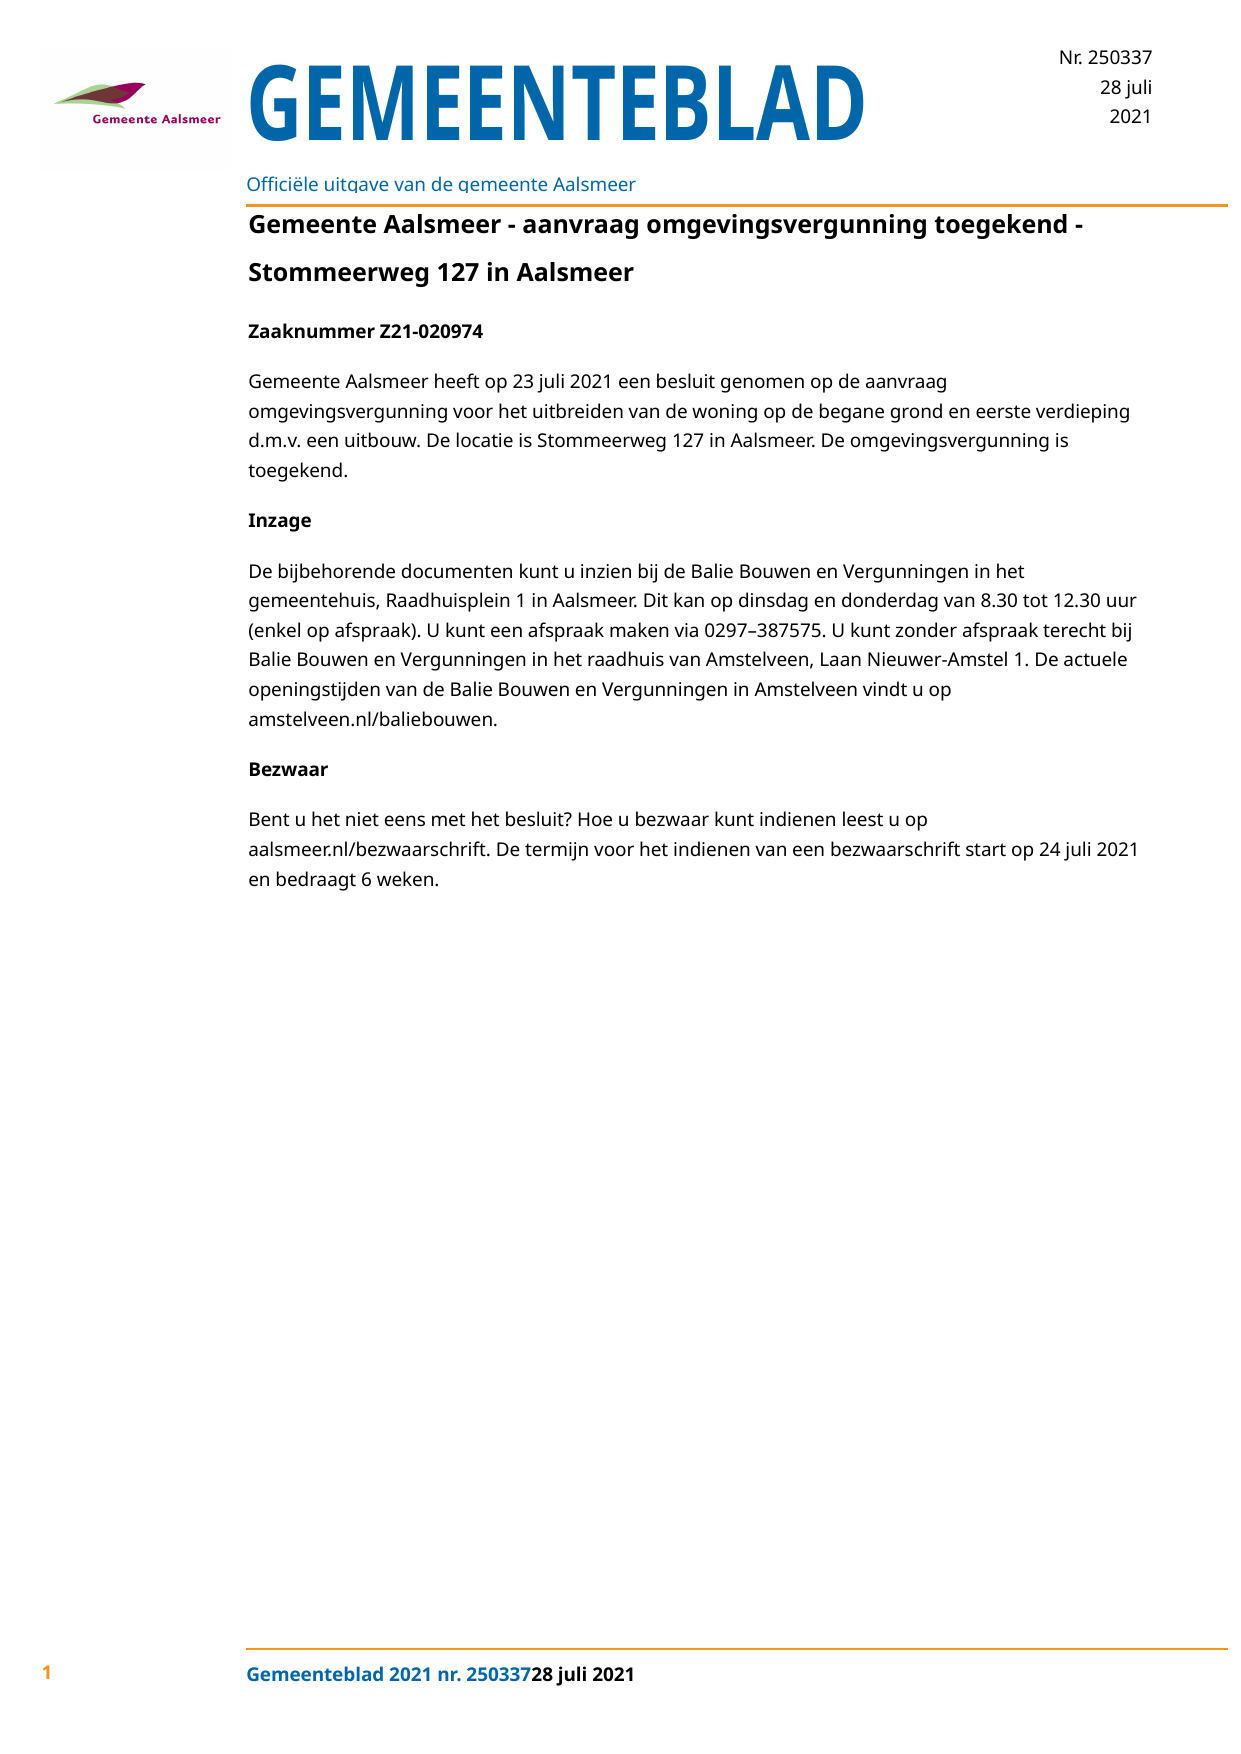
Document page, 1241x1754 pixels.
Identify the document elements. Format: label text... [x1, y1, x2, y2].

text Gemeente Aalsmeer - aanvraag omgevingsvergunning toegekend - Stommeerweg 127 in Aalsmeer [248, 207, 1152, 288]
text Bent u het niet eens met het besluit? Hoe u bezwaar kunt indienen leest u op aalsmeer.nl/bezwaarschrift. De termijn voor het indienen van een bezwaarschrift start op 24 juli 2021 en bedraagt 6 weken. [248, 807, 1152, 892]
text De bijbehorende documenten kunt u inzien bij de Balie Bouwen en Vergunningen in het gemeentehuis, Raadhuisplein 1 in Aalsmeer. Dit kan op dinsdag en donderdag van 8.30 tot 12.30 uur (enkel op afspraak). U kunt een afspraak maken via 0297–387575. U kunt zonder afspraak terecht bij Balie Bouwen en Vergunningen in het raadhuis van Amstelveen, Laan Nieuwer-Amstel 1. De actuele openingstijden van de Balie Bouwen en Vergunningen in Amstelveen vindt u op amstelveen.nl/baliebouwen. [248, 558, 1152, 732]
picture [41, 47, 231, 172]
text Bezwaar [248, 756, 1152, 782]
text Gemeente Aalsmeer heeft op 23 juli 2021 een besluit genomen op de aanvraag omgevingsvergunning voor het uitbreiden van de woning op de begane grond en eerste verdieping d.m.v. een uitbouw. De locatie is Stommeerweg 127 in Aalsmeer. De omgevingsvergunning is toegekend. [248, 368, 1152, 483]
text Zaaknummer Z21-020974 [248, 318, 1152, 344]
text Inzage [248, 507, 1152, 533]
